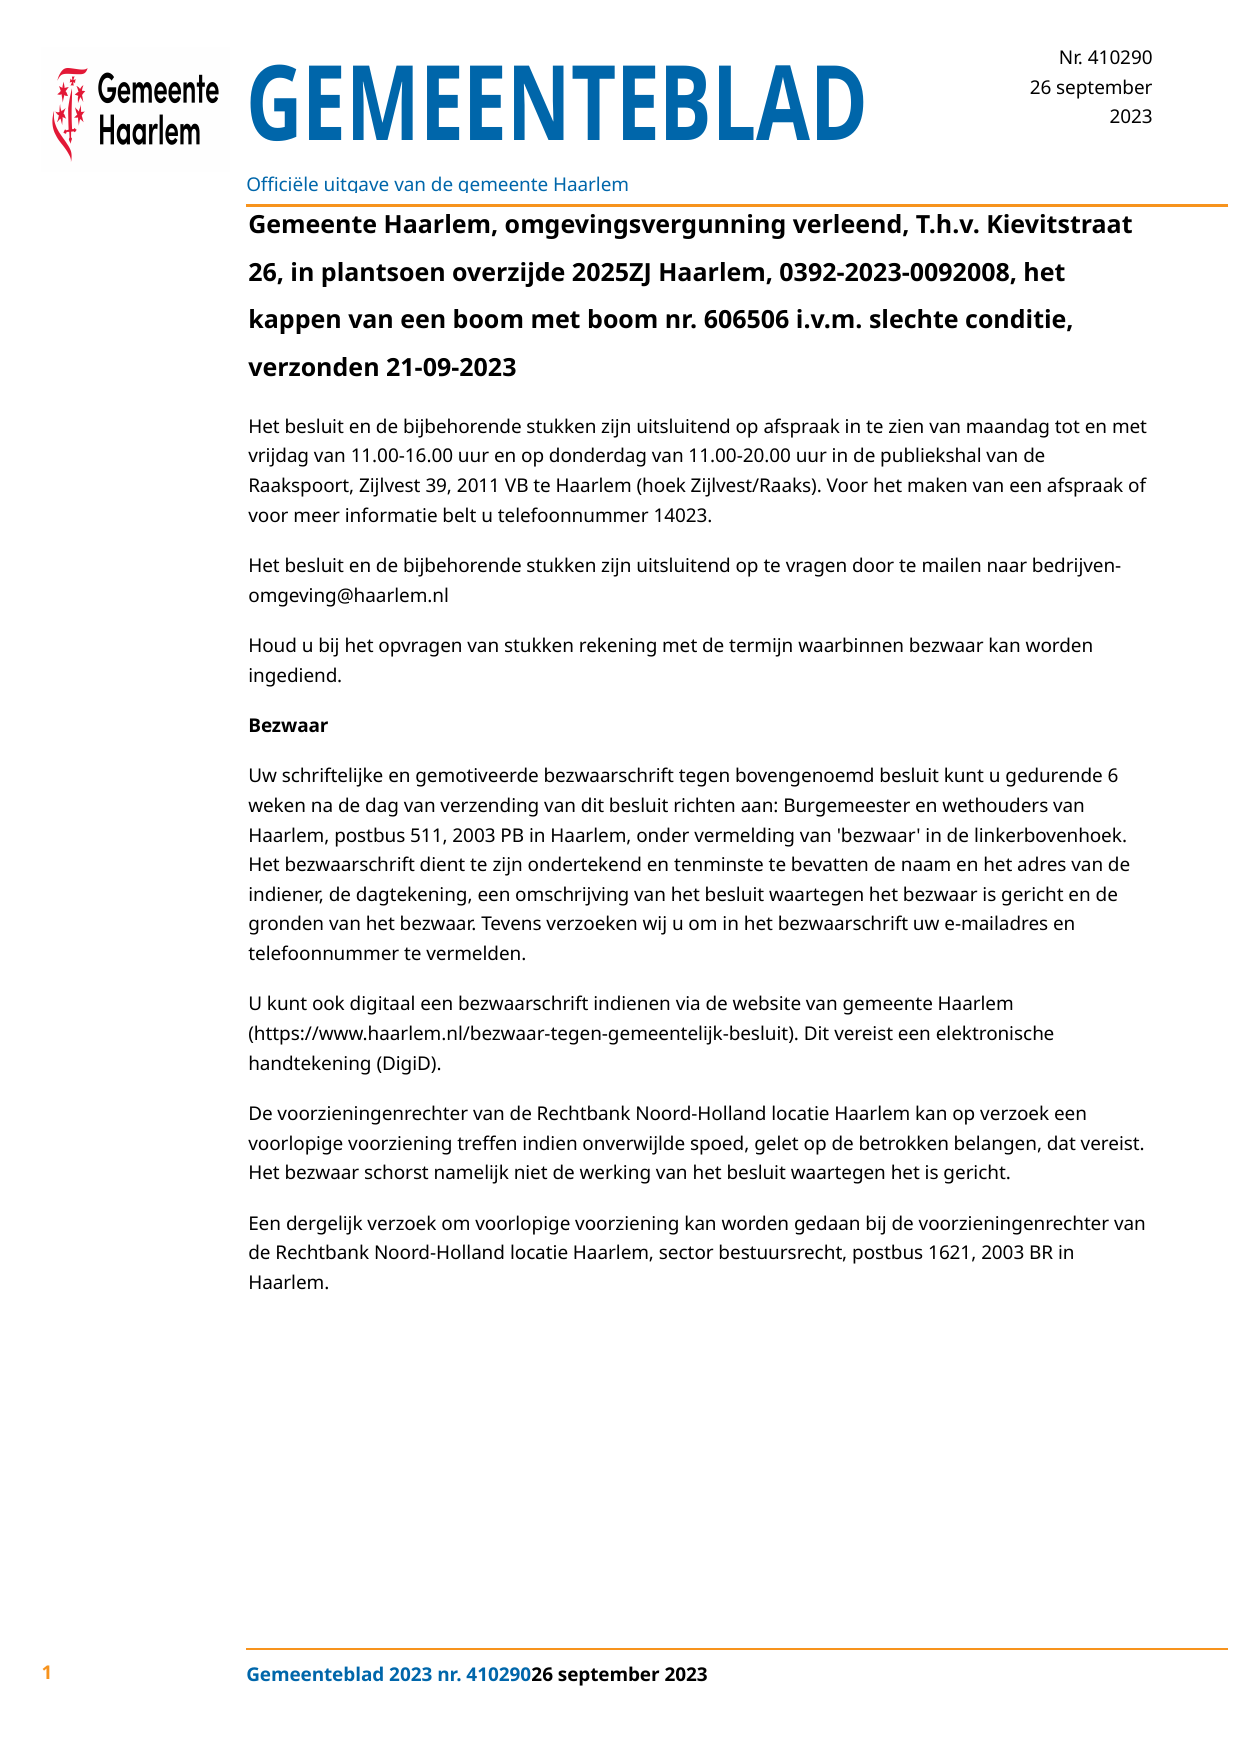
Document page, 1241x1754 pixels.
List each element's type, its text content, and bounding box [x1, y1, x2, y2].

text Uw schriftelijke en gemotiveerde bezwaarschrift tegen bovengenoemd besluit kunt u gedurende 6 weken na de dag van verzending van dit besluit richten aan: Burgemeester en wethouders van Haarlem, postbus 511, 2003 PB in Haarlem, onder vermelding van 'bezwaar' in de linkerbovenhoek. Het bezwaarschrift dient te zijn ondertekend en tenminste te bevatten de naam en het adres van de indiener, de dagtekening, een omschrijving van het besluit waartegen het bezwaar is gericht en de gronden van het bezwaar. Tevens verzoeken wij u om in het bezwaarschrift uw e-mailadres en telefoonnummer te vermelden. [248, 763, 1152, 966]
text Bezwaar [248, 712, 1152, 738]
text Een dergelijk verzoek om voorlopige voorziening kan worden gedaan bij de voorzieningenrechter van de Rechtbank Noord-Holland locatie Haarlem, sector bestuursrecht, postbus 1621, 2003 BR in Haarlem. [248, 1210, 1152, 1295]
text U kunt ook digitaal een bezwaarschrift indienen via de website van gemeente Haarlem (https://www.haarlem.nl/bezwaar-tegen-gemeentelijk-besluit). Dit vereist een elektronische handtekening (DigiD). [248, 991, 1152, 1076]
text Het besluit en de bijbehorende stukken zijn uitsluitend op afspraak in te zien van maandag tot en met vrijdag van 11.00-16.00 uur en op donderdag van 11.00-20.00 uur in de publiekshal van de Raakspoort, Zijlvest 39, 2011 VB te Haarlem (hoek Zijlvest/Raaks). Voor het maken van een afspraak of voor meer informatie belt u telefoonnummer 14023. [248, 413, 1152, 528]
text De voorzieningenrechter van de Rechtbank Noord-Holland locatie Haarlem kan op verzoek een voorlopige voorziening treffen indien onverwijlde spoed, gelet op de betrokken belangen, dat vereist. Het bezwaar schorst namelijk niet de werking van het besluit waartegen het is gericht. [248, 1100, 1152, 1185]
text Houd u bij het opvragen van stukken rekening met de termijn waarbinnen bezwaar kan worden ingediend. [248, 632, 1152, 688]
text Gemeente Haarlem, omgevingsvergunning verleend, T.h.v. Kievitstraat 26, in plantsoen overzijde 2025ZJ Haarlem, 0392-2023-0092008, het kappen van een boom met boom nr. 606506 i.v.m. slechte conditie, verzonden 21-09-2023 [248, 207, 1152, 384]
text Het besluit en de bijbehorende stukken zijn uitsluitend op te vragen door te mailen naar bedrijven-omgeving@haarlem.nl [248, 552, 1152, 608]
picture [41, 47, 231, 172]
